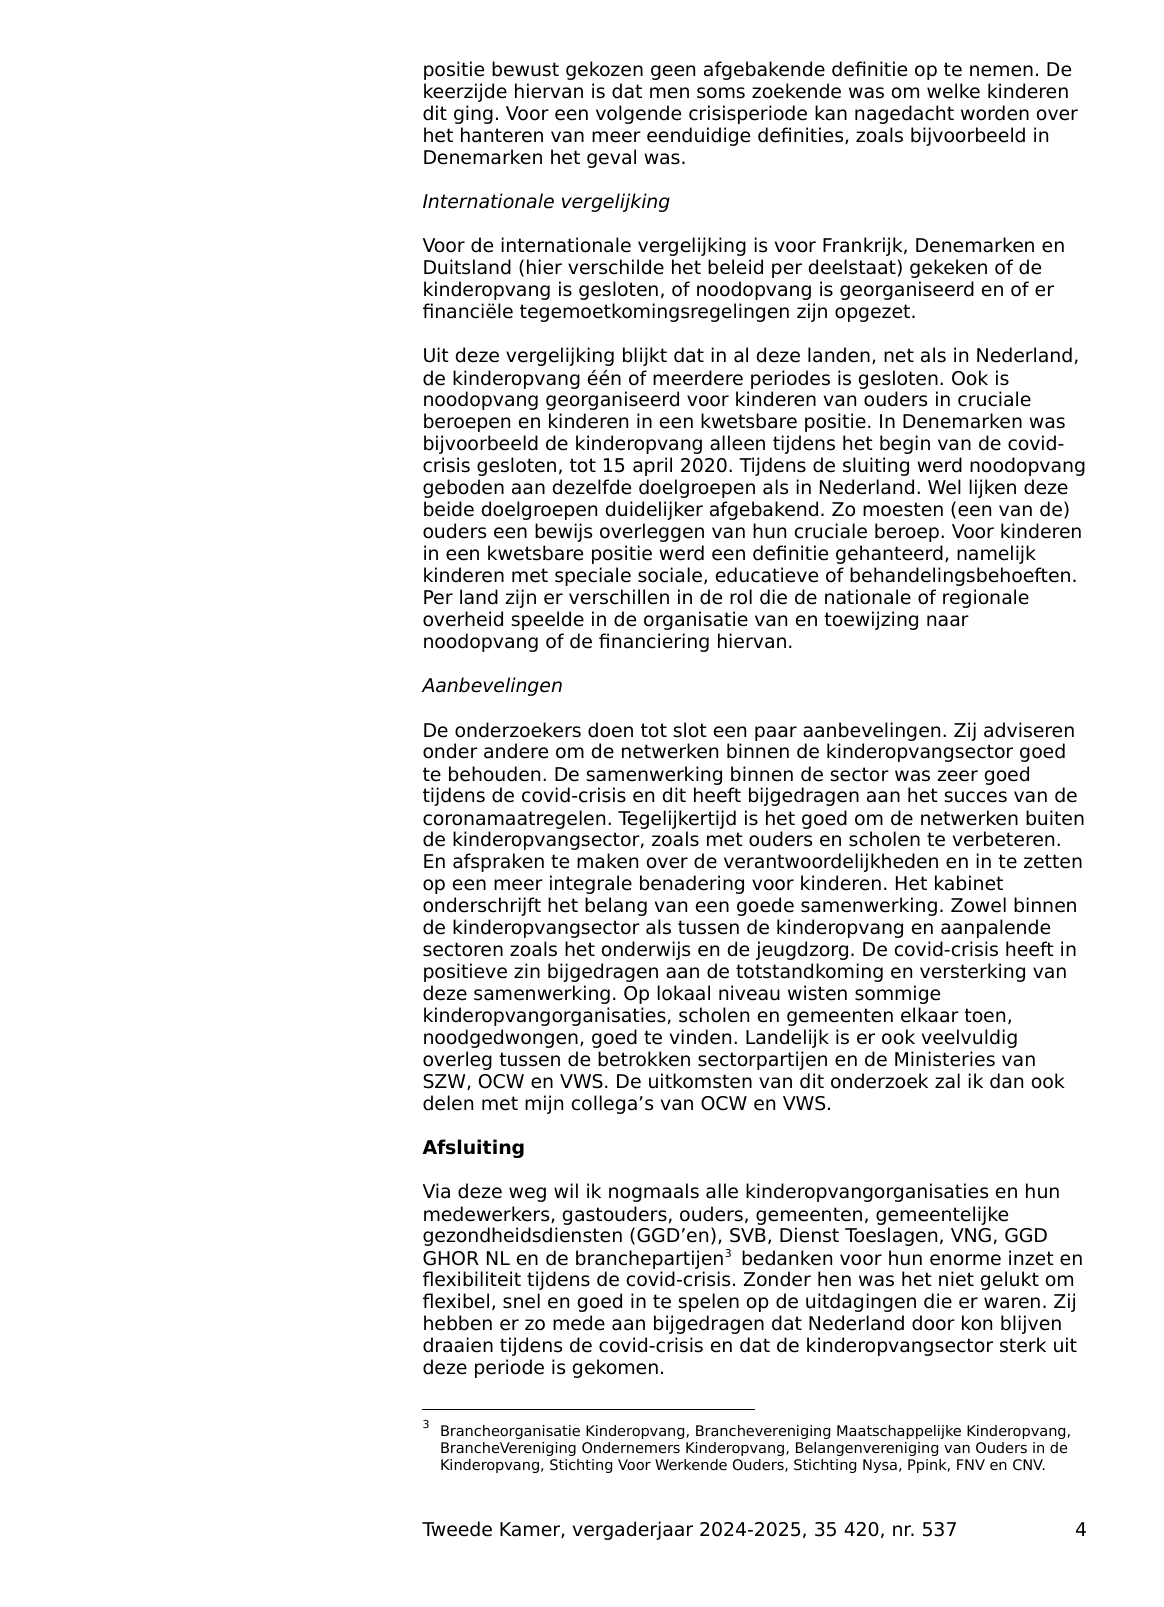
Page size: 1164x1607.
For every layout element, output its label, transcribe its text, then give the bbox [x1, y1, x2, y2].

subtitle Internationale vergelijking [422, 191, 1087, 213]
text Via deze weg wil ik nogmaals alle kinderopvangorganisaties en hun medewerkers, gastouders, ouders, gemeenten, gemeentelijke gezondheidsdiensten (GGD’en), SVB, Dienst Toeslagen, VNG, GGD GHOR NL en de branchepartijen bedanken voor hun enorme inzet en flexibiliteit tijdens de covid-crisis. Zonder hen was het niet gelukt om flexibel, snel en goed in te spelen op de uitdagingen die er waren. Zij hebben er zo mede aan bijgedragen dat Nederland door kon blijven draaien tijdens de covid-crisis en dat de kinderopvangsector sterk uit deze periode is gekomen. [422, 1181, 1087, 1379]
text Voor de internationale vergelijking is voor Frankrijk, Denemarken en Duitsland (hier verschilde het beleid per deelstaat) gekeken of de kinderopvang is gesloten, of noodopvang is georganiseerd en of er financiële tegemoetkomingsregelingen zijn opgezet. [422, 235, 1087, 323]
text De onderzoekers doen tot slot een paar aanbevelingen. Zij adviseren onder andere om de netwerken binnen de kinderopvangsector goed te behouden. De samenwerking binnen de sector was zeer goed tijdens de covid-crisis en dit heeft bijgedragen aan het succes van de coronamaatregelen. Tegelijkertijd is het goed om de netwerken buiten de kinderopvangsector, zoals met ouders en scholen te verbeteren. En afspraken te maken over de verantwoordelijkheden en in te zetten op een meer integrale benadering voor kinderen. Het kabinet onderschrijft het belang van een goede samenwerking. Zowel binnen de kinderopvangsector als tussen de kinderopvang en aanpalende sectoren zoals het onderwijs en de jeugdzorg. De covid-crisis heeft in positieve zin bijgedragen aan de totstandkoming en versterking van deze samenwerking. Op lokaal niveau wisten sommige kinderopvangorganisaties, scholen en gemeenten elkaar toen, noodgedwongen, goed te vinden. Landelijk is er ook veelvuldig overleg tussen de betrokken sectorpartijen en de Ministeries van SZW, OCW en VWS. De uitkomsten van dit onderzoek zal ik dan ook delen met mijn collega’s van OCW en VWS. [422, 719, 1087, 1115]
subtitle Afsluiting [422, 1137, 1087, 1159]
text Uit deze vergelijking blijkt dat in al deze landen, net als in Nederland, de kinderopvang één of meerdere periodes is gesloten. Ook is noodopvang georganiseerd voor kinderen van ouders in cruciale beroepen en kinderen in een kwetsbare positie. In Denemarken was bijvoorbeeld de kinderopvang alleen tijdens het begin van de covid-crisis gesloten, tot 15 april 2020. Tijdens de sluiting werd noodopvang geboden aan dezelfde doelgroepen als in Nederland. Wel lijken deze beide doelgroepen duidelijker afgebakend. Zo moesten (een van de) ouders een bewijs overleggen van hun cruciale beroep. Voor kinderen in een kwetsbare positie werd een definitie gehanteerd, namelijk kinderen met speciale sociale, educatieve of behandelingsbehoeften. Per land zijn er verschillen in de rol die de nationale of regionale overheid speelde in de organisatie van en toewijzing naar noodopvang of de financiering hiervan. [422, 345, 1087, 653]
text positie bewust gekozen geen afgebakende definitie op te nemen. De keerzijde hiervan is dat men soms zoekende was om welke kinderen dit ging. Voor een volgende crisisperiode kan nagedacht worden over het hanteren van meer eenduidige definities, zoals bijvoorbeeld in Denemarken het geval was. [422, 59, 1087, 169]
subtitle Aanbevelingen [422, 675, 1087, 697]
text Brancheorganisatie Kinderopvang, Branchevereniging Maatschappelijke Kinderopvang, BrancheVereniging Ondernemers Kinderopvang, Belangenvereniging van Ouders in de Kinderopvang, Stichting Voor Werkende Ouders, Stichting Nysa, Ppink, FNV en CNV. [422, 1418, 1087, 1474]
